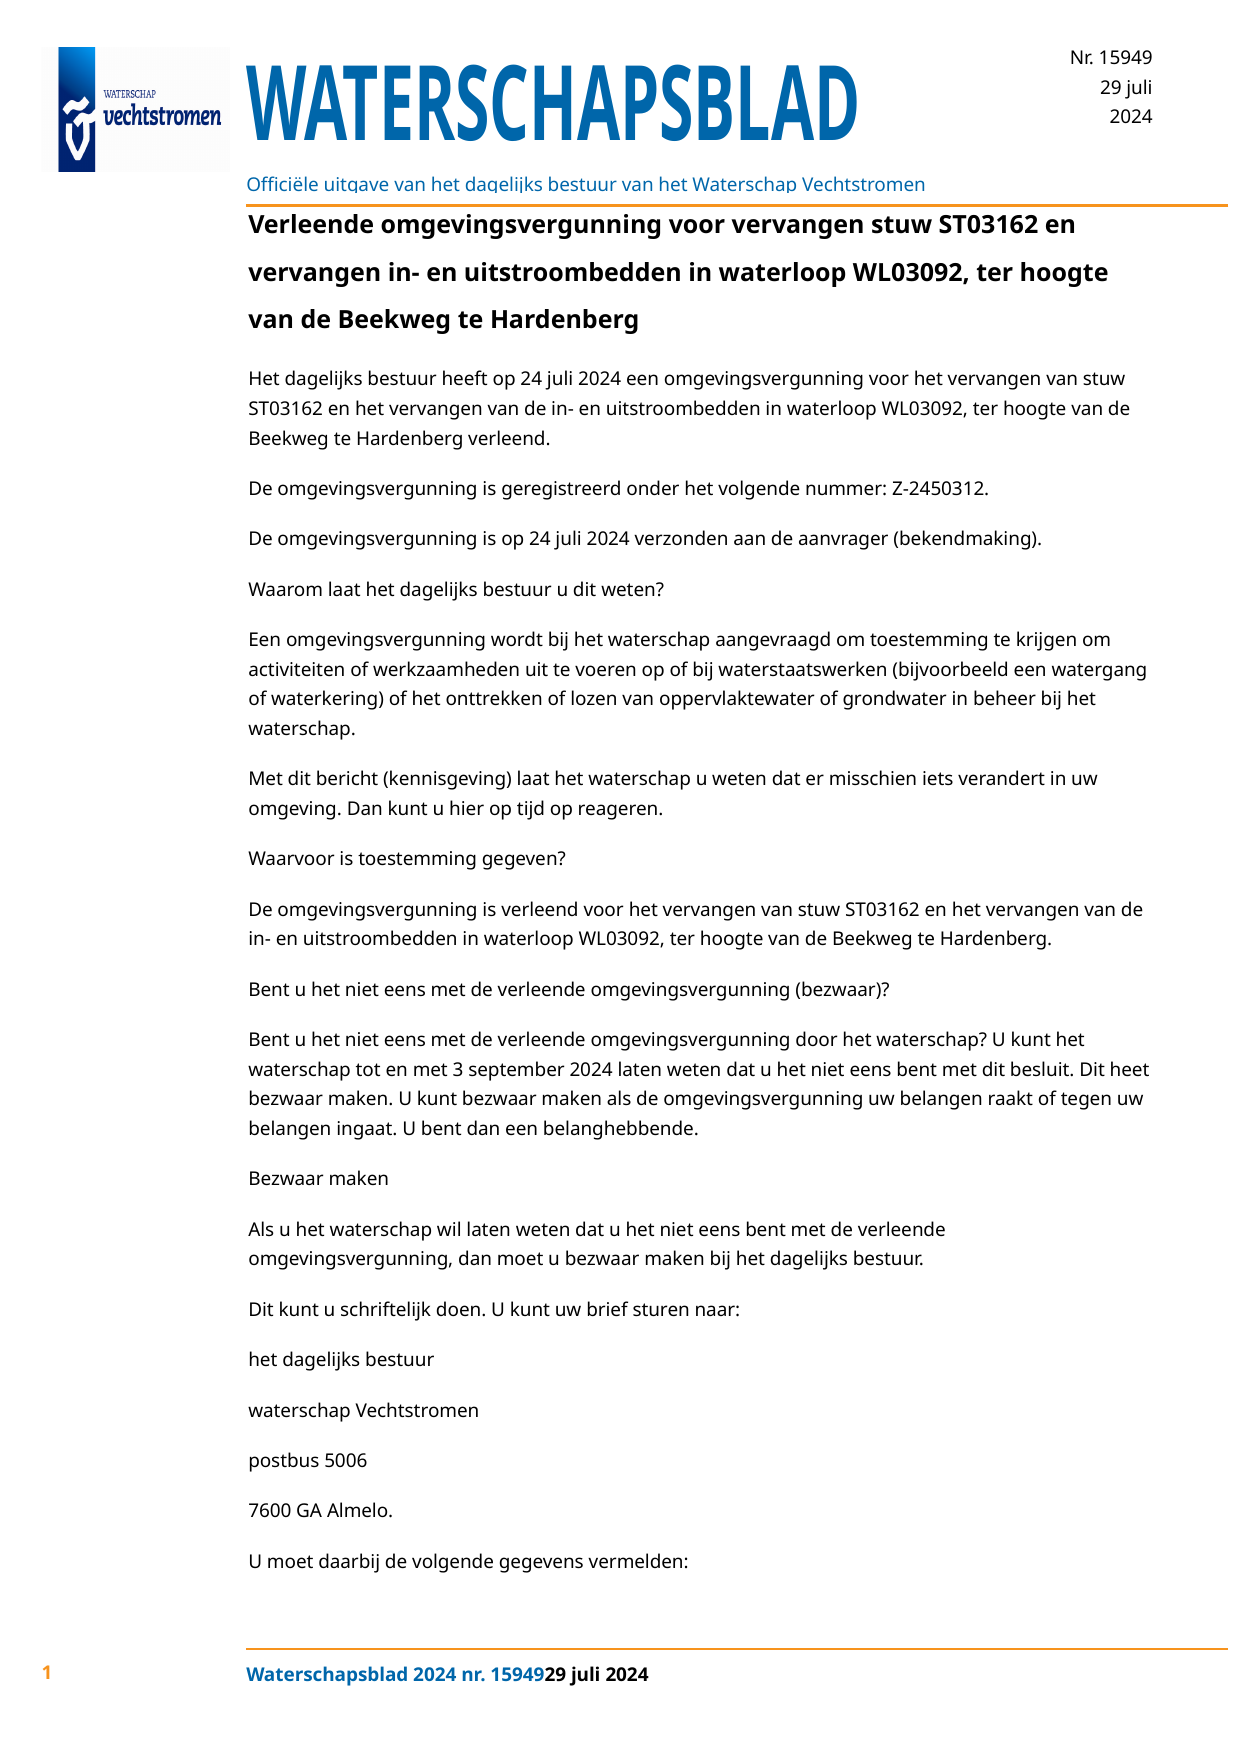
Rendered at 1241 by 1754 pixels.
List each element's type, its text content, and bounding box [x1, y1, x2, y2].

text 7600 GA Almelo. [248, 1498, 1152, 1523]
text U moet daarbij de volgende gegevens vermelden: [248, 1548, 1152, 1574]
text Dit kunt u schriftelijk doen. U kunt uw brief sturen naar: [248, 1296, 1152, 1322]
text postbus 5006 [248, 1447, 1152, 1473]
text Met dit bericht (kennisgeving) laat het waterschap u weten dat er misschien iets verandert in uw omgeving. Dan kunt u hier op tijd op reageren. [248, 766, 1152, 821]
text Als u het waterschap wil laten weten dat u het niet eens bent met de verleende omgevingsvergunning, dan moet u bezwaar maken bij het dagelijks bestuur. [248, 1216, 1152, 1271]
text Het dagelijks bestuur heeft op 24 juli 2024 een omgevingsvergunning voor het vervangen van stuw ST03162 en het vervangen van de in- en uitstroombedden in waterloop WL03092, ter hoogte van de Beekweg te Hardenberg verleend. [248, 366, 1152, 450]
text het dagelijks bestuur [248, 1346, 1152, 1372]
text Een omgevingsvergunning wordt bij het waterschap aangevraagd om toestemming te krijgen om activiteiten of werkzaamheden uit te voeren op of bij waterstaatswerken (bijvoorbeeld een watergang of waterkering) of het onttrekken of lozen van oppervlaktewater of grondwater in beheer bij het waterschap. [248, 626, 1152, 741]
text Bezwaar maken [248, 1166, 1152, 1191]
text Bent u het niet eens met de verleende omgevingsvergunning door het waterschap? U kunt het waterschap tot en met 3 september 2024 laten weten dat u het niet eens bent met dit besluit. Dit heet bezwaar maken. U kunt bezwaar maken als de omgevingsvergunning uw belangen raakt of tegen uw belangen ingaat. U bent dan een belanghebbende. [248, 1026, 1152, 1141]
text Bent u het niet eens met de verleende omgevingsvergunning (bezwaar)? [248, 976, 1152, 1002]
text De omgevingsvergunning is geregistreerd onder het volgende nummer: Z-2450312. [248, 475, 1152, 501]
text Waarvoor is toestemming gegeven? [248, 846, 1152, 871]
text De omgevingsvergunning is op 24 juli 2024 verzonden aan de aanvrager (bekendmaking). [248, 526, 1152, 551]
picture [41, 47, 231, 172]
text waterschap Vechtstromen [248, 1397, 1152, 1422]
text De omgevingsvergunning is verleend voor het vervangen van stuw ST03162 en het vervangen van de in- en uitstroombedden in waterloop WL03092, ter hoogte van de Beekweg te Hardenberg. [248, 896, 1152, 951]
text Verleende omgevingsvergunning voor vervangen stuw ST03162 en vervangen in- en uitstroombedden in waterloop WL03092, ter hoogte van de Beekweg te Hardenberg [248, 207, 1152, 336]
text Waarom laat het dagelijks bestuur u dit weten? [248, 576, 1152, 602]
